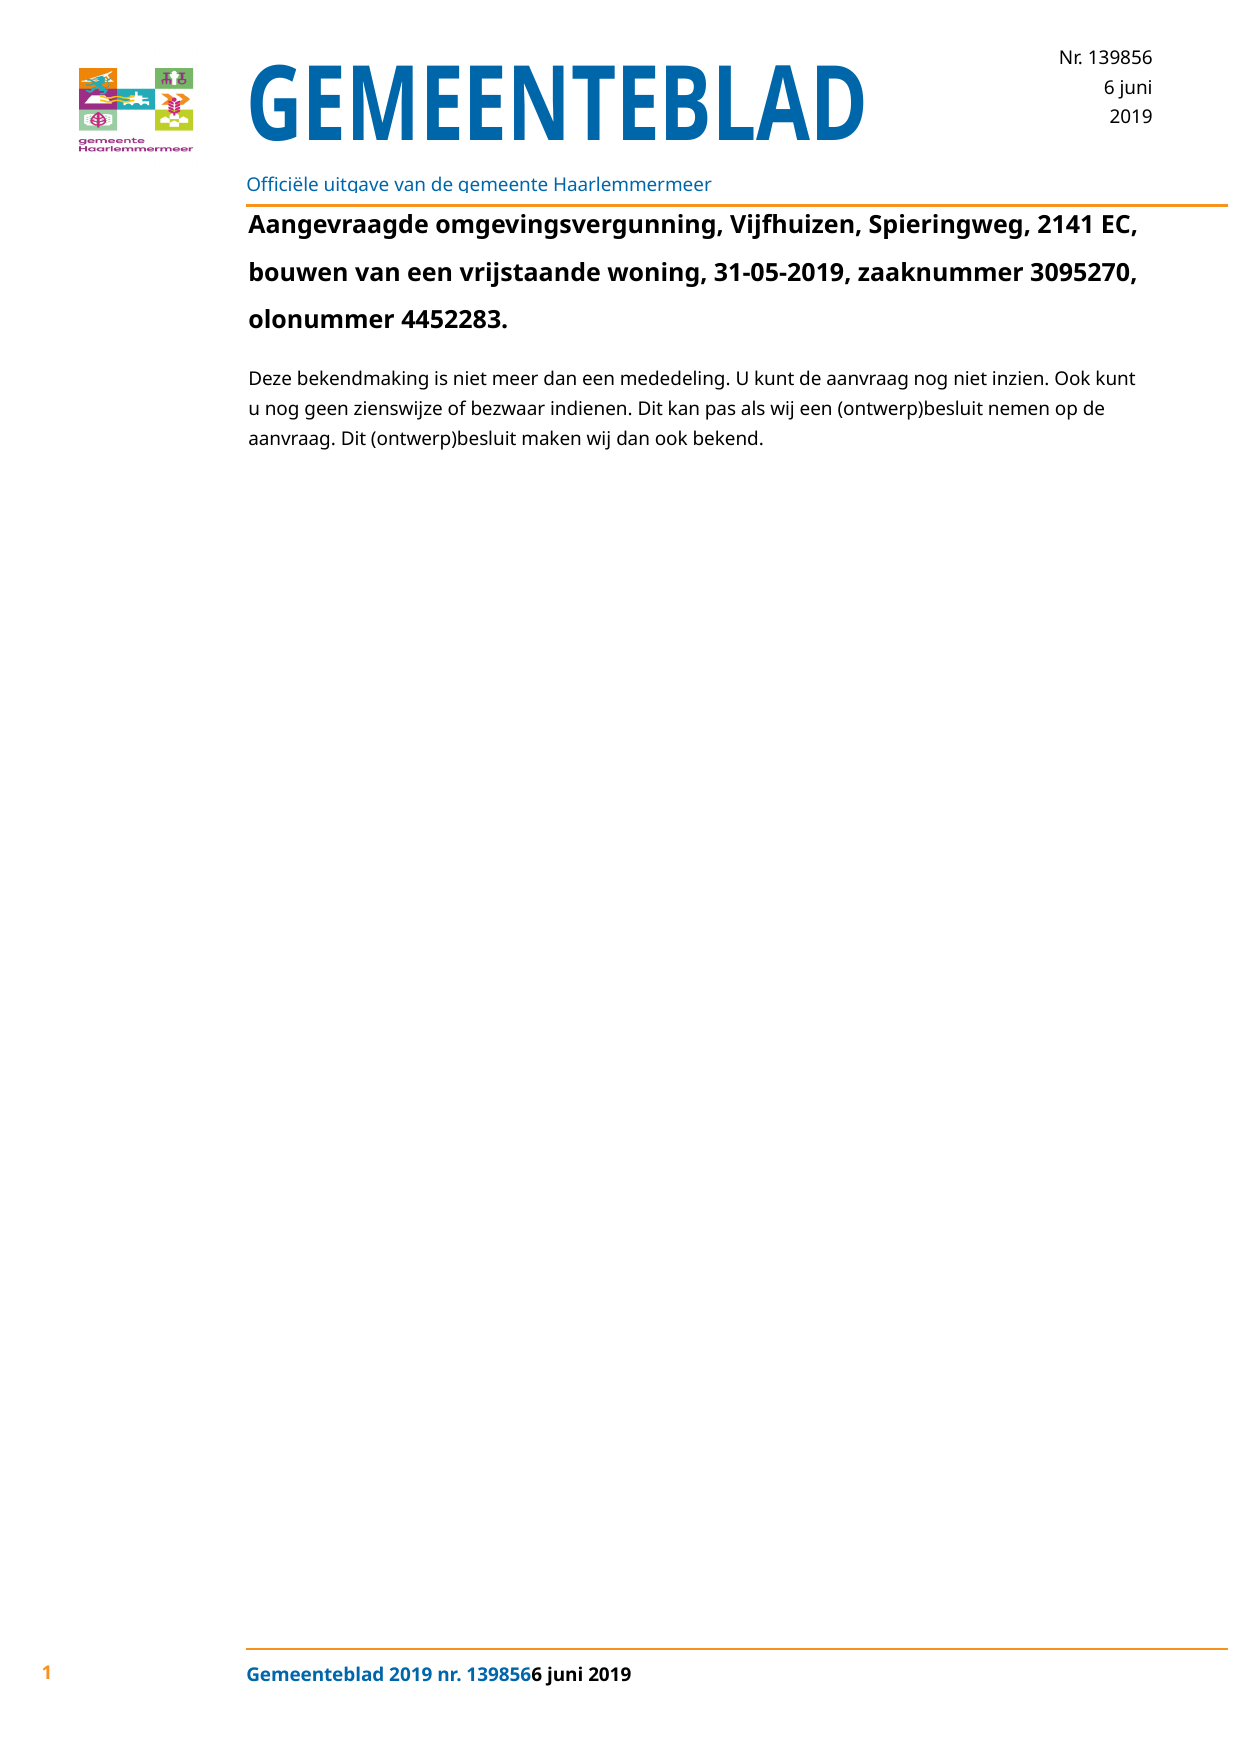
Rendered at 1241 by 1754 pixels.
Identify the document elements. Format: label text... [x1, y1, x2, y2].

text Aangevraagde omgevingsvergunning, Vijfhuizen, Spieringweg, 2141 EC, bouwen van een vrijstaande woning, 31-05-2019, zaaknummer 3095270, olonummer 4452283. [248, 207, 1152, 336]
text Deze bekendmaking is niet meer dan een mededeling. U kunt de aanvraag nog niet inzien. Ook kunt u nog geen zienswijze of bezwaar indienen. Dit kan pas als wij een (ontwerp)besluit nemen op de aanvraag. Dit (ontwerp)besluit maken wij dan ook bekend. [248, 366, 1152, 450]
picture [41, 47, 231, 172]
